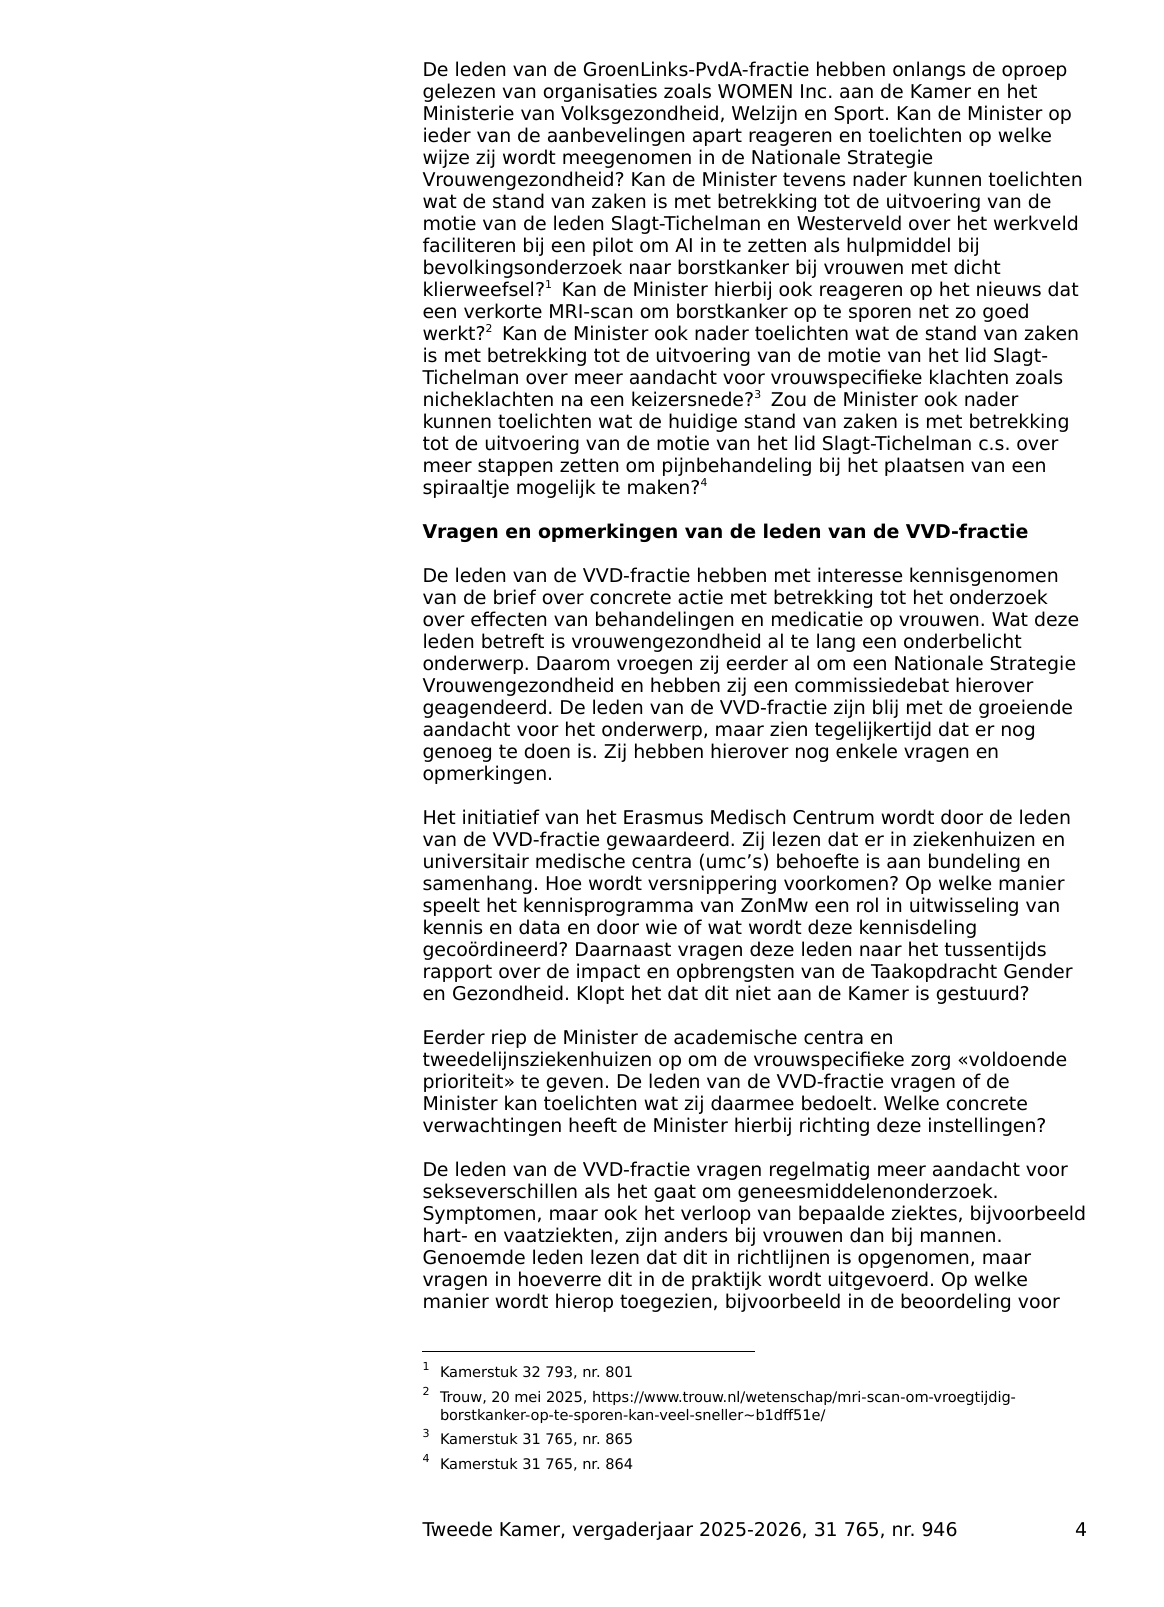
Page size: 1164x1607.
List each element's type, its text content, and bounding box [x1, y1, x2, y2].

text Kamerstuk 31 765, nr. 865 [422, 1427, 1087, 1449]
text Kamerstuk 32 793, nr. 801 [422, 1360, 1087, 1382]
text Trouw, 20 mei 2025, https://www.trouw.nl/wetenschap/mri-scan-om-vroegtijdig-borstkanker-op-te-sporen-kan-veel-sneller~b1dff51e/ [422, 1385, 1087, 1424]
text Kamerstuk 31 765, nr. 864 [422, 1452, 1087, 1474]
text Eerder riep de Minister de academische centra en tweedelijnsziekenhuizen op om de vrouwspecifieke zorg «voldoende prioriteit» te geven. De leden van de VVD-fractie vragen of de Minister kan toelichten wat zij daarmee bedoelt. Welke concrete verwachtingen heeft de Minister hierbij richting deze instellingen? [422, 1027, 1087, 1137]
subtitle Vragen en opmerkingen van de leden van de VVD-fractie [422, 521, 1087, 543]
text De leden van de GroenLinks-PvdA-fractie hebben onlangs de oproep gelezen van organisaties zoals WOMEN Inc. aan de Kamer en het Ministerie van Volksgezondheid, Welzijn en Sport. Kan de Minister op ieder van de aanbevelingen apart reageren en toelichten op welke wijze zij wordt meegenomen in de Nationale Strategie Vrouwengezondheid? Kan de Minister tevens nader kunnen toelichten wat de stand van zaken is met betrekking tot de uitvoering van de motie van de leden Slagt-Tichelman en Westerveld over het werkveld faciliteren bij een pilot om AI in te zetten als hulpmiddel bij bevolkingsonderzoek naar borstkanker bij vrouwen met dicht klierweefsel? Kan de Minister hierbij ook reageren op het nieuws dat een verkorte MRI-scan om borstkanker op te sporen net zo goed werkt? Kan de Minister ook nader toelichten wat de stand van zaken is met betrekking tot de uitvoering van de motie van het lid Slagt-Tichelman over meer aandacht voor vrouwspecifieke klachten zoals nicheklachten na een keizersnede? Zou de Minister ook nader kunnen toelichten wat de huidige stand van zaken is met betrekking tot de uitvoering van de motie van het lid Slagt-Tichelman c.s. over meer stappen zetten om pijnbehandeling bij het plaatsen van een spiraaltje mogelijk te maken? [422, 59, 1087, 499]
text De leden van de VVD-fractie vragen regelmatig meer aandacht voor sekseverschillen als het gaat om geneesmiddelenonderzoek. Symptomen, maar ook het verloop van bepaalde ziektes, bijvoorbeeld hart- en vaatziekten, zijn anders bij vrouwen dan bij mannen. Genoemde leden lezen dat dit in richtlijnen is opgenomen, maar vragen in hoeverre dit in de praktijk wordt uitgevoerd. Op welke manier wordt hierop toegezien, bijvoorbeeld in de beoordeling voor [422, 1159, 1087, 1313]
text De leden van de VVD-fractie hebben met interesse kennisgenomen van de brief over concrete actie met betrekking tot het onderzoek over effecten van behandelingen en medicatie op vrouwen. Wat deze leden betreft is vrouwengezondheid al te lang een onderbelicht onderwerp. Daarom vroegen zij eerder al om een Nationale Strategie Vrouwengezondheid en hebben zij een commissiedebat hierover geagendeerd. De leden van de VVD-fractie zijn blij met de groeiende aandacht voor het onderwerp, maar zien tegelijkertijd dat er nog genoeg te doen is. Zij hebben hierover nog enkele vragen en opmerkingen. [422, 565, 1087, 785]
text Het initiatief van het Erasmus Medisch Centrum wordt door de leden van de VVD-fractie gewaardeerd. Zij lezen dat er in ziekenhuizen en universitair medische centra (umc’s) behoefte is aan bundeling en samenhang. Hoe wordt versnippering voorkomen? Op welke manier speelt het kennisprogramma van ZonMw een rol in uitwisseling van kennis en data en door wie of wat wordt deze kennisdeling gecoördineerd? Daarnaast vragen deze leden naar het tussentijds rapport over de impact en opbrengsten van de Taakopdracht Gender en Gezondheid. Klopt het dat dit niet aan de Kamer is gestuurd? [422, 807, 1087, 1005]
